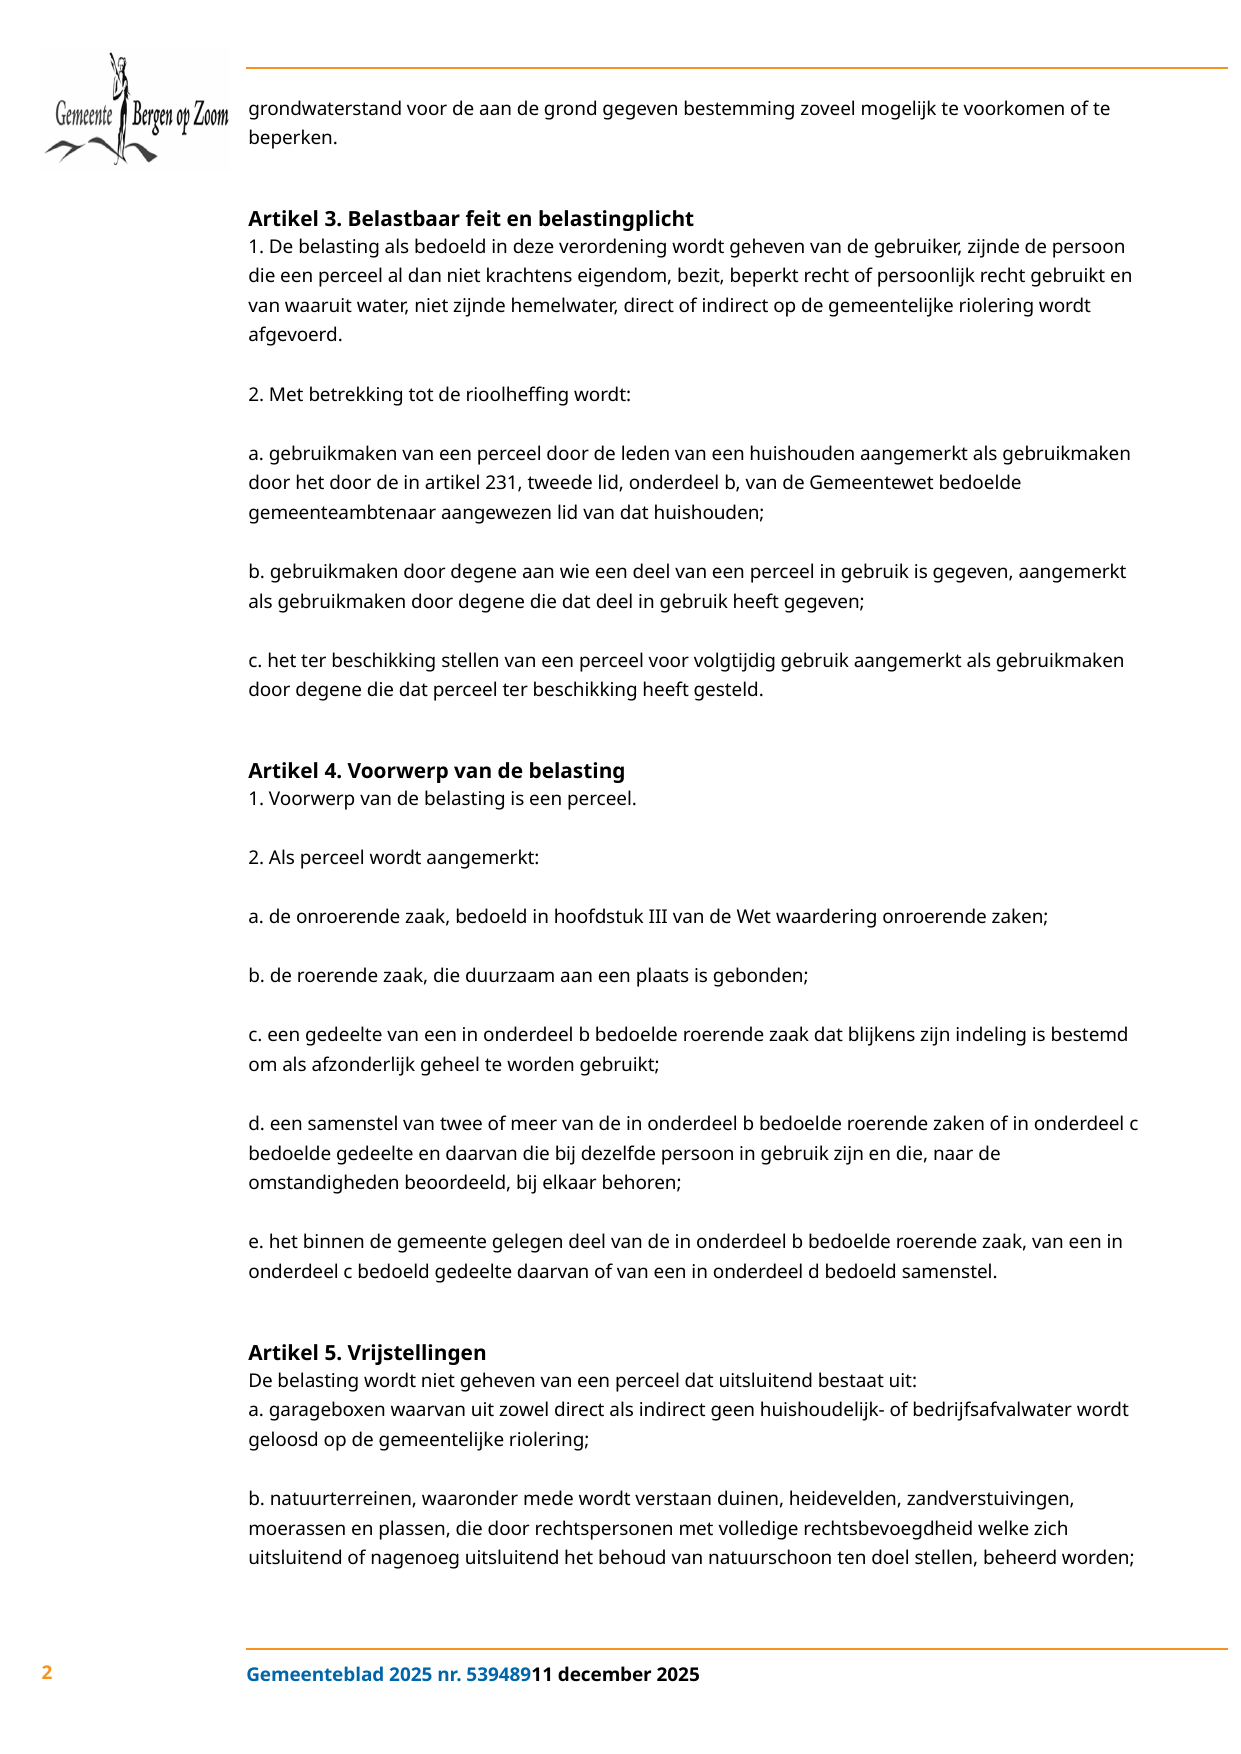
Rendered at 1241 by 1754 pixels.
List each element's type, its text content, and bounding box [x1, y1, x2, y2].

text grondwaterstand voor de aan de grond gegeven bestemming zoveel mogelijk te voorkomen of te beperken. [248, 95, 1152, 150]
text 2. Met betrekking tot de rioolheffing wordt: [248, 381, 1152, 406]
text 1. Voorwerp van de belasting is een perceel. [248, 785, 1152, 811]
text Artikel 4. Voorwerp van de belasting [248, 757, 1152, 785]
text c. het ter beschikking stellen van een perceel voor volgtijdig gebruik aangemerkt als gebruikmaken door degene die dat perceel ter beschikking heeft gesteld. [248, 647, 1152, 702]
text e. het binnen de gemeente gelegen deel van de in onderdeel b bedoelde roerende zaak, van een in onderdeel c bedoeld gedeelte daarvan of van een in onderdeel d bedoeld samenstel. [248, 1229, 1152, 1284]
text d. een samenstel van twee of meer van de in onderdeel b bedoelde roerende zaken of in onderdeel c bedoelde gedeelte en daarvan die bij dezelfde persoon in gebruik zijn en die, naar de omstandigheden beoordeeld, bij elkaar behoren; [248, 1110, 1152, 1195]
text a. gebruikmaken van een perceel door de leden van een huishouden aangemerkt als gebruikmaken door het door de in artikel 231, tweede lid, onderdeel b, van de Gemeentewet bedoelde gemeenteambtenaar aangewezen lid van dat huishouden; [248, 440, 1152, 525]
text a. de onroerende zaak, bedoeld in hoofdstuk III van de Wet waardering onroerende zaken; [248, 903, 1152, 929]
text De belasting wordt niet geheven van een perceel dat uitsluitend bestaat uit: [248, 1367, 1152, 1392]
text Artikel 5. Vrijstellingen [248, 1338, 1152, 1367]
text c. een gedeelte van een in onderdeel b bedoelde roerende zaak dat blijkens zijn indeling is bestemd om als afzonderlijk geheel te worden gebruikt; [248, 1022, 1152, 1077]
text Artikel 3. Belastbaar feit en belastingplicht [248, 204, 1152, 233]
text b. de roerende zaak, die duurzaam aan een plaats is gebonden; [248, 962, 1152, 988]
text b. gebruikmaken door degene aan wie een deel van een perceel in gebruik is gegeven, aangemerkt als gebruikmaken door degene die dat deel in gebruik heeft gegeven; [248, 558, 1152, 613]
text b. natuurterreinen, waaronder mede wordt verstaan duinen, heidevelden, zandverstuivingen, moerassen en plassen, die door rechtspersonen met volledige rechtsbevoegdheid welke zich uitsluitend of nagenoeg uitsluitend het behoud van natuurschoon ten doel stellen, beheerd worden; [248, 1485, 1152, 1570]
text 2. Als perceel wordt aangemerkt: [248, 844, 1152, 870]
text 1. De belasting als bedoeld in deze verordening wordt geheven van de gebruiker, zijnde de persoon die een perceel al dan niet krachtens eigendom, bezit, beperkt recht of persoonlijk recht gebruikt en van waaruit water, niet zijnde hemelwater, direct of indirect op de gemeentelijke riolering wordt afgevoerd. [248, 233, 1152, 347]
text a. garageboxen waarvan uit zowel direct als indirect geen huishoudelijk- of bedrijfsafvalwater wordt geloosd op de gemeentelijke riolering; [248, 1396, 1152, 1452]
picture [41, 47, 231, 172]
